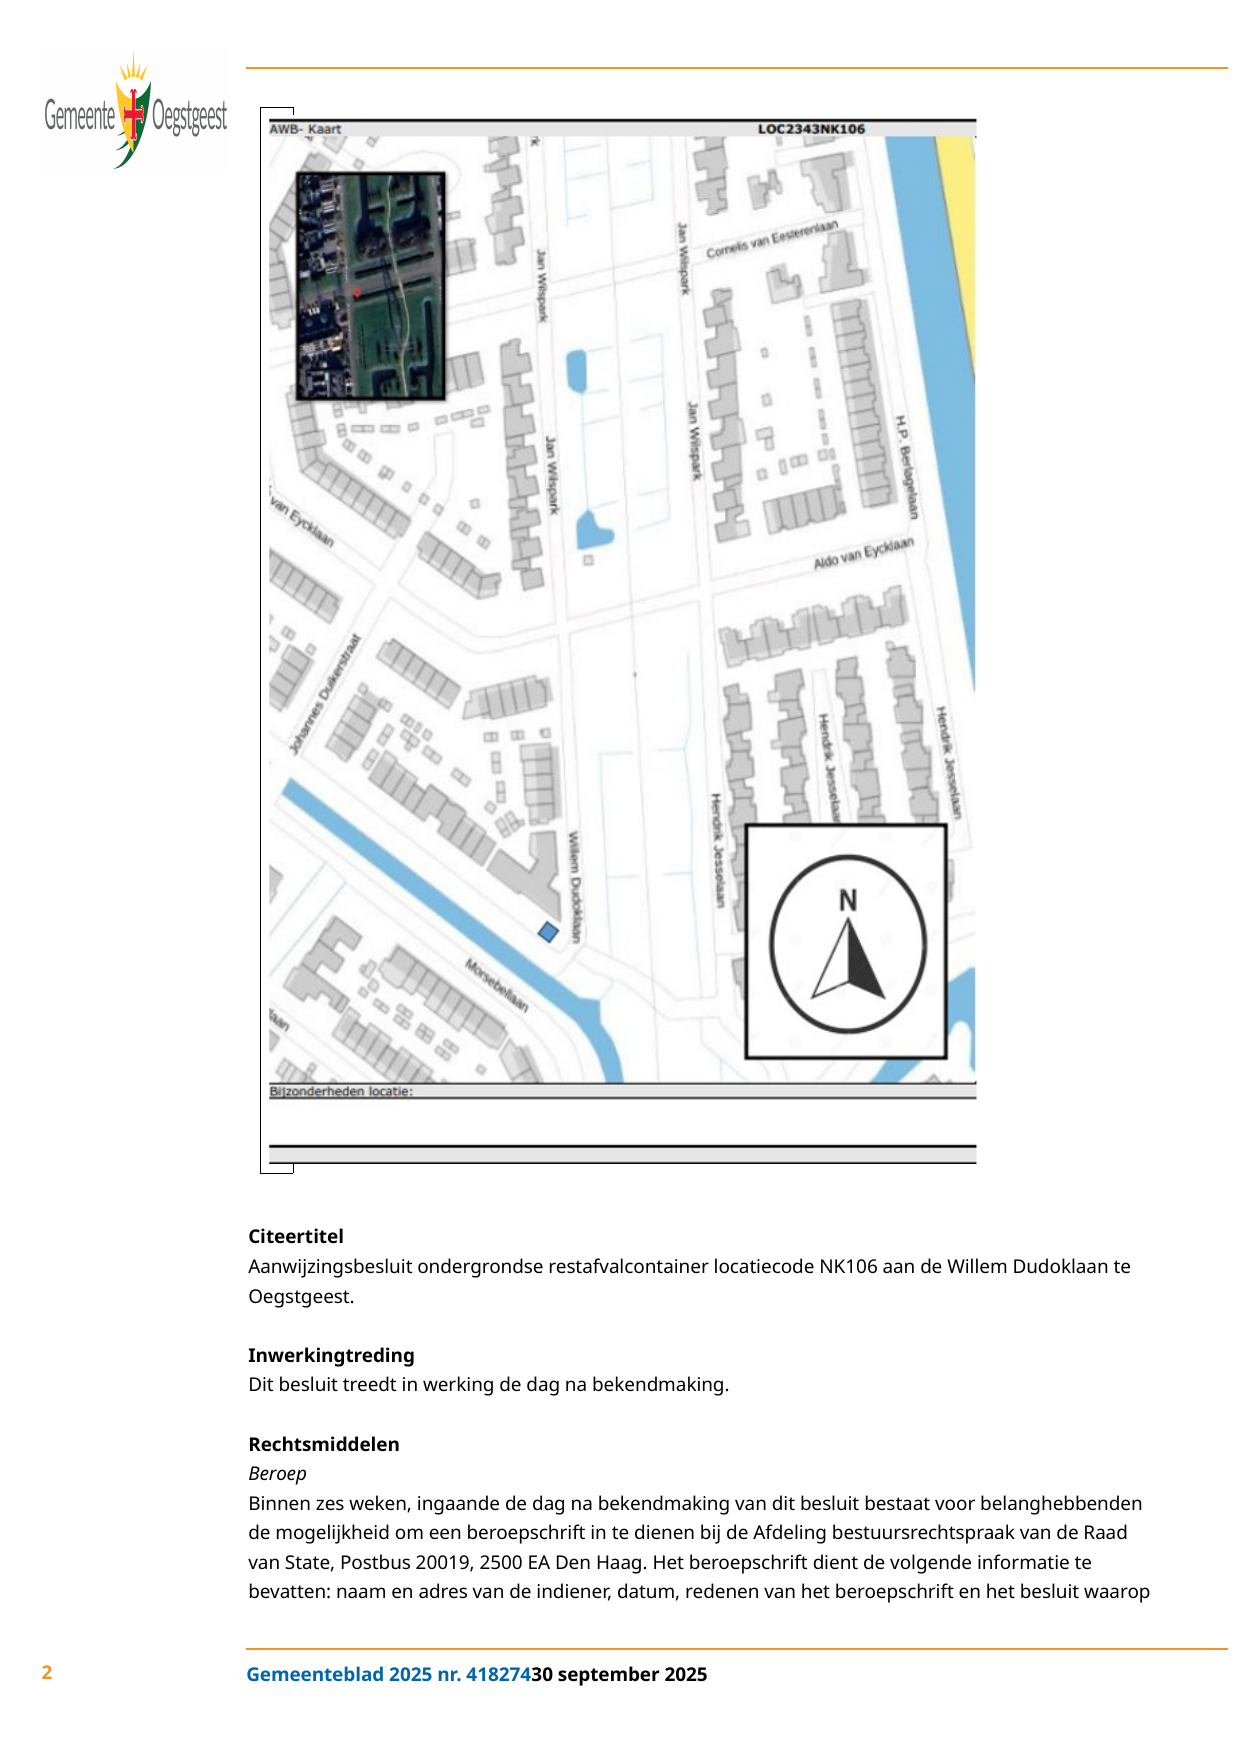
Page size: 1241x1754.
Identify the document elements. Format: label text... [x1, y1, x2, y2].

text Binnen zes weken, ingaande de dag na bekendmaking van dit besluit bestaat voor belanghebbenden de mogelijkheid om een beroepschrift in te dienen bij de Afdeling bestuursrechtspraak van de Raad van State, Postbus 20019, 2500 EA Den Haag. Het beroepschrift dient de volgende informatie te bevatten: naam en adres van de indiener, datum, redenen van het beroepschrift en het besluit waarop [248, 1490, 1152, 1604]
picture [268, 115, 978, 1164]
text Aanwijzingsbesluit ondergrondse restafvalcontainer locatiecode NK106 aan de Willem Dudoklaan te Oegstgeest. [248, 1253, 1152, 1309]
text Rechtsmiddelen [248, 1431, 1152, 1457]
picture [41, 47, 231, 172]
text Inwerkingtreding [248, 1342, 1152, 1368]
text Dit besluit treedt in werking de dag na bekendmaking. [248, 1372, 1152, 1397]
text Beroep [248, 1460, 1152, 1486]
text Citeertitel [248, 1224, 1152, 1249]
